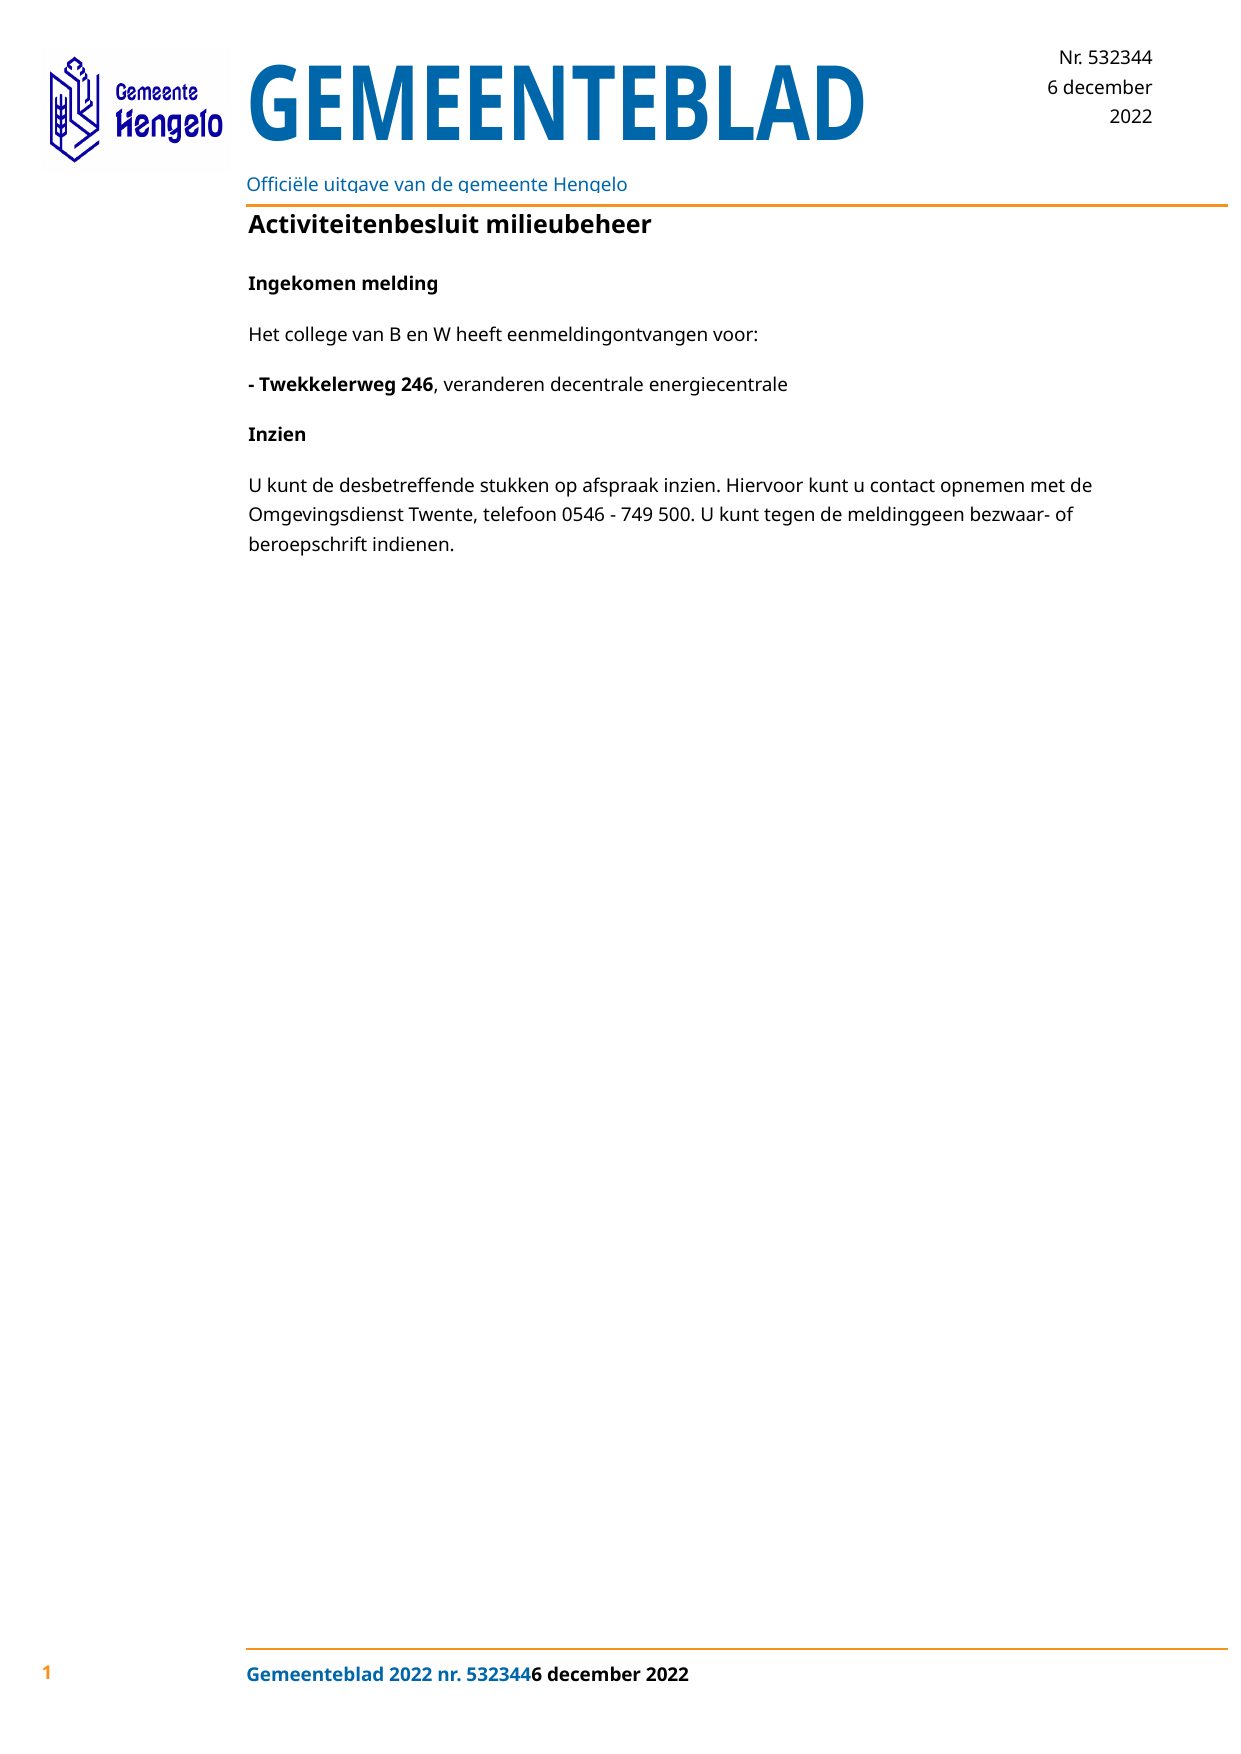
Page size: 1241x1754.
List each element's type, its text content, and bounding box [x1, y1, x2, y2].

text Het college van B en W heeft eenmeldingontvangen voor: [248, 321, 1152, 346]
text U kunt de desbetreffende stukken op afspraak inzien. Hiervoor kunt u contact opnemen met de Omgevingsdienst Twente, telefoon 0546 - 749 500. U kunt tegen de meldinggeen bezwaar- of beroepschrift indienen. [248, 472, 1152, 557]
picture [41, 47, 231, 172]
text Activiteitenbesluit milieubeheer [248, 207, 1152, 241]
text Inzien [248, 422, 1152, 447]
text - Twekkelerweg 246, veranderen decentrale energiecentrale [248, 371, 1152, 397]
text Ingekomen melding [248, 270, 1152, 296]
